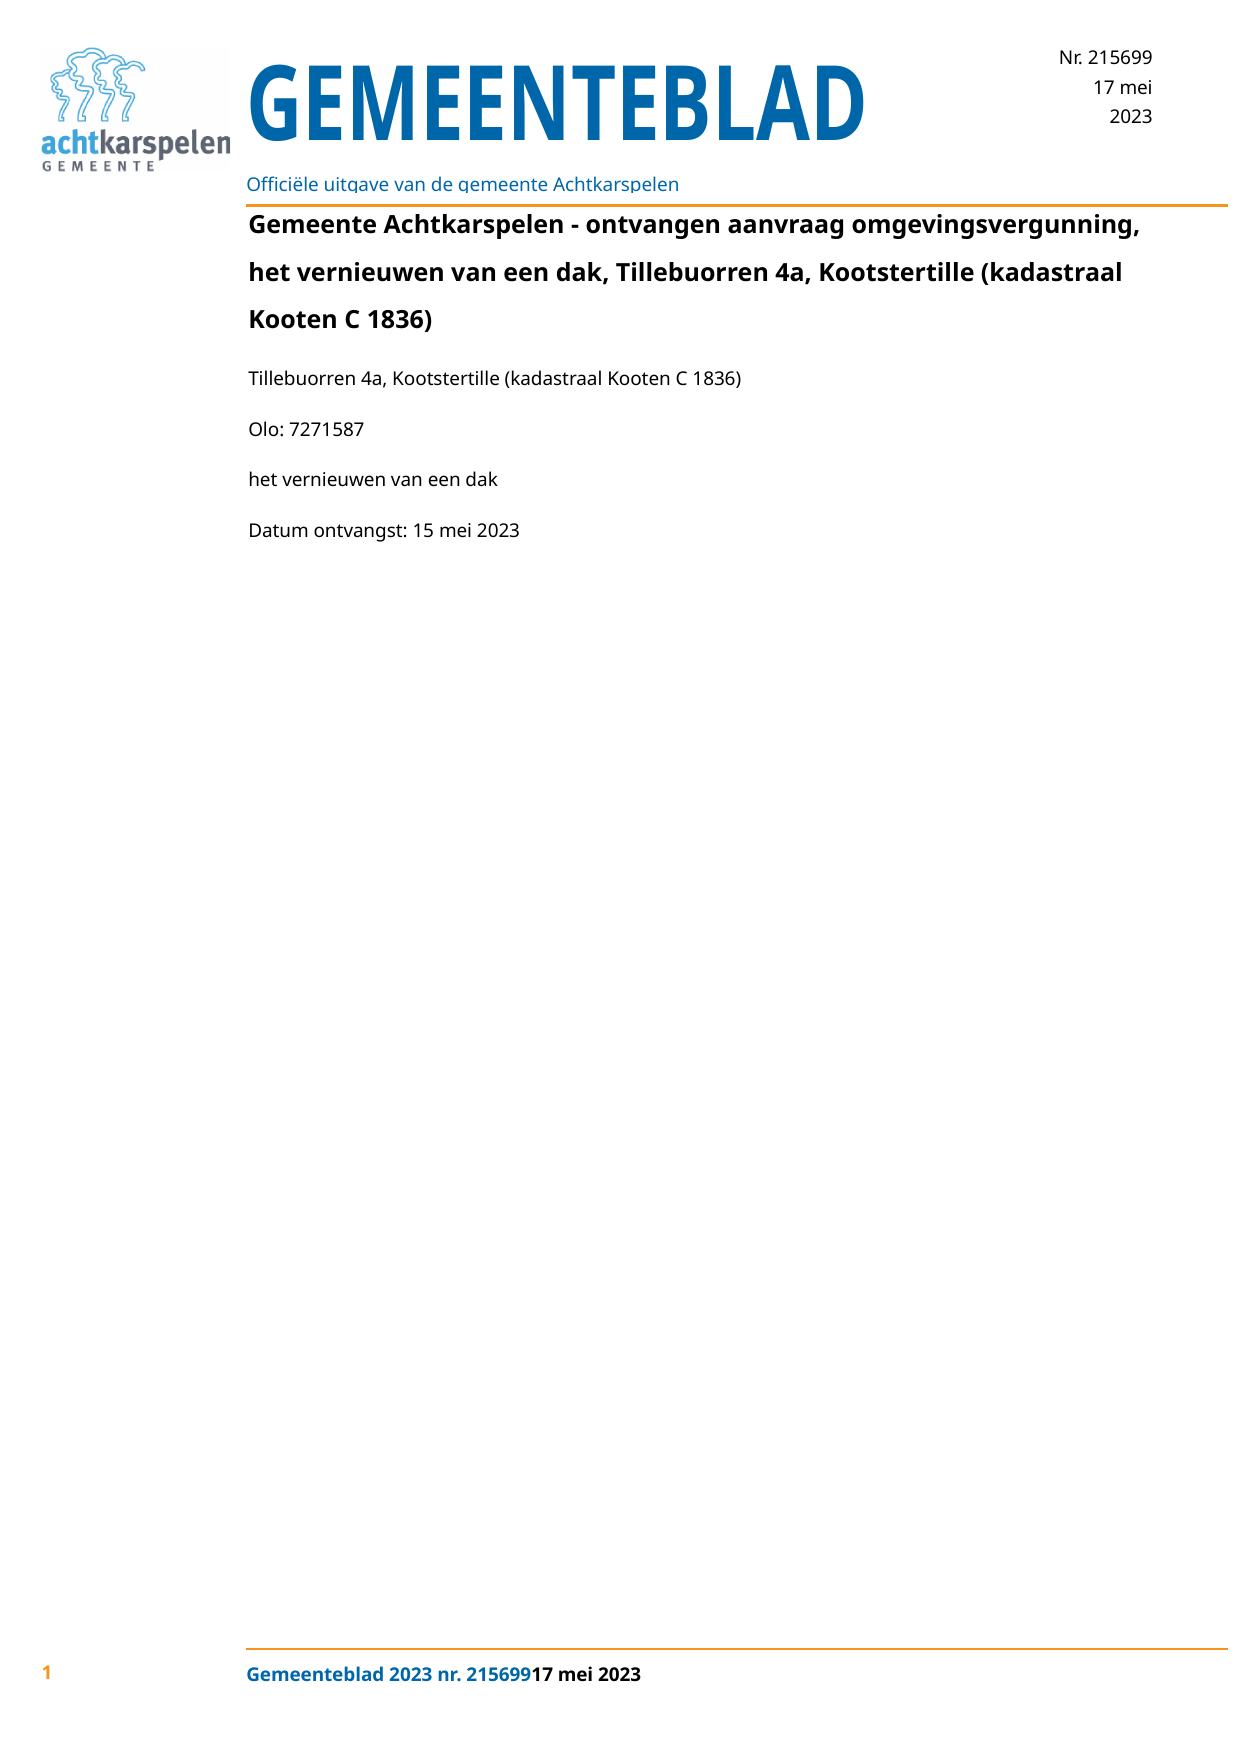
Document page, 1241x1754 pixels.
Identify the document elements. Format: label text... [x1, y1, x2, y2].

picture [41, 47, 231, 172]
text Tillebuorren 4a, Kootstertille (kadastraal Kooten C 1836) [248, 366, 1152, 391]
text Olo: 7271587 [248, 416, 1152, 442]
text Gemeente Achtkarspelen - ontvangen aanvraag omgevingsvergunning, het vernieuwen van een dak, Tillebuorren 4a, Kootstertille (kadastraal Kooten C 1836) [248, 207, 1152, 336]
text het vernieuwen van een dak [248, 466, 1152, 492]
text Datum ontvangst: 15 mei 2023 [248, 517, 1152, 542]
